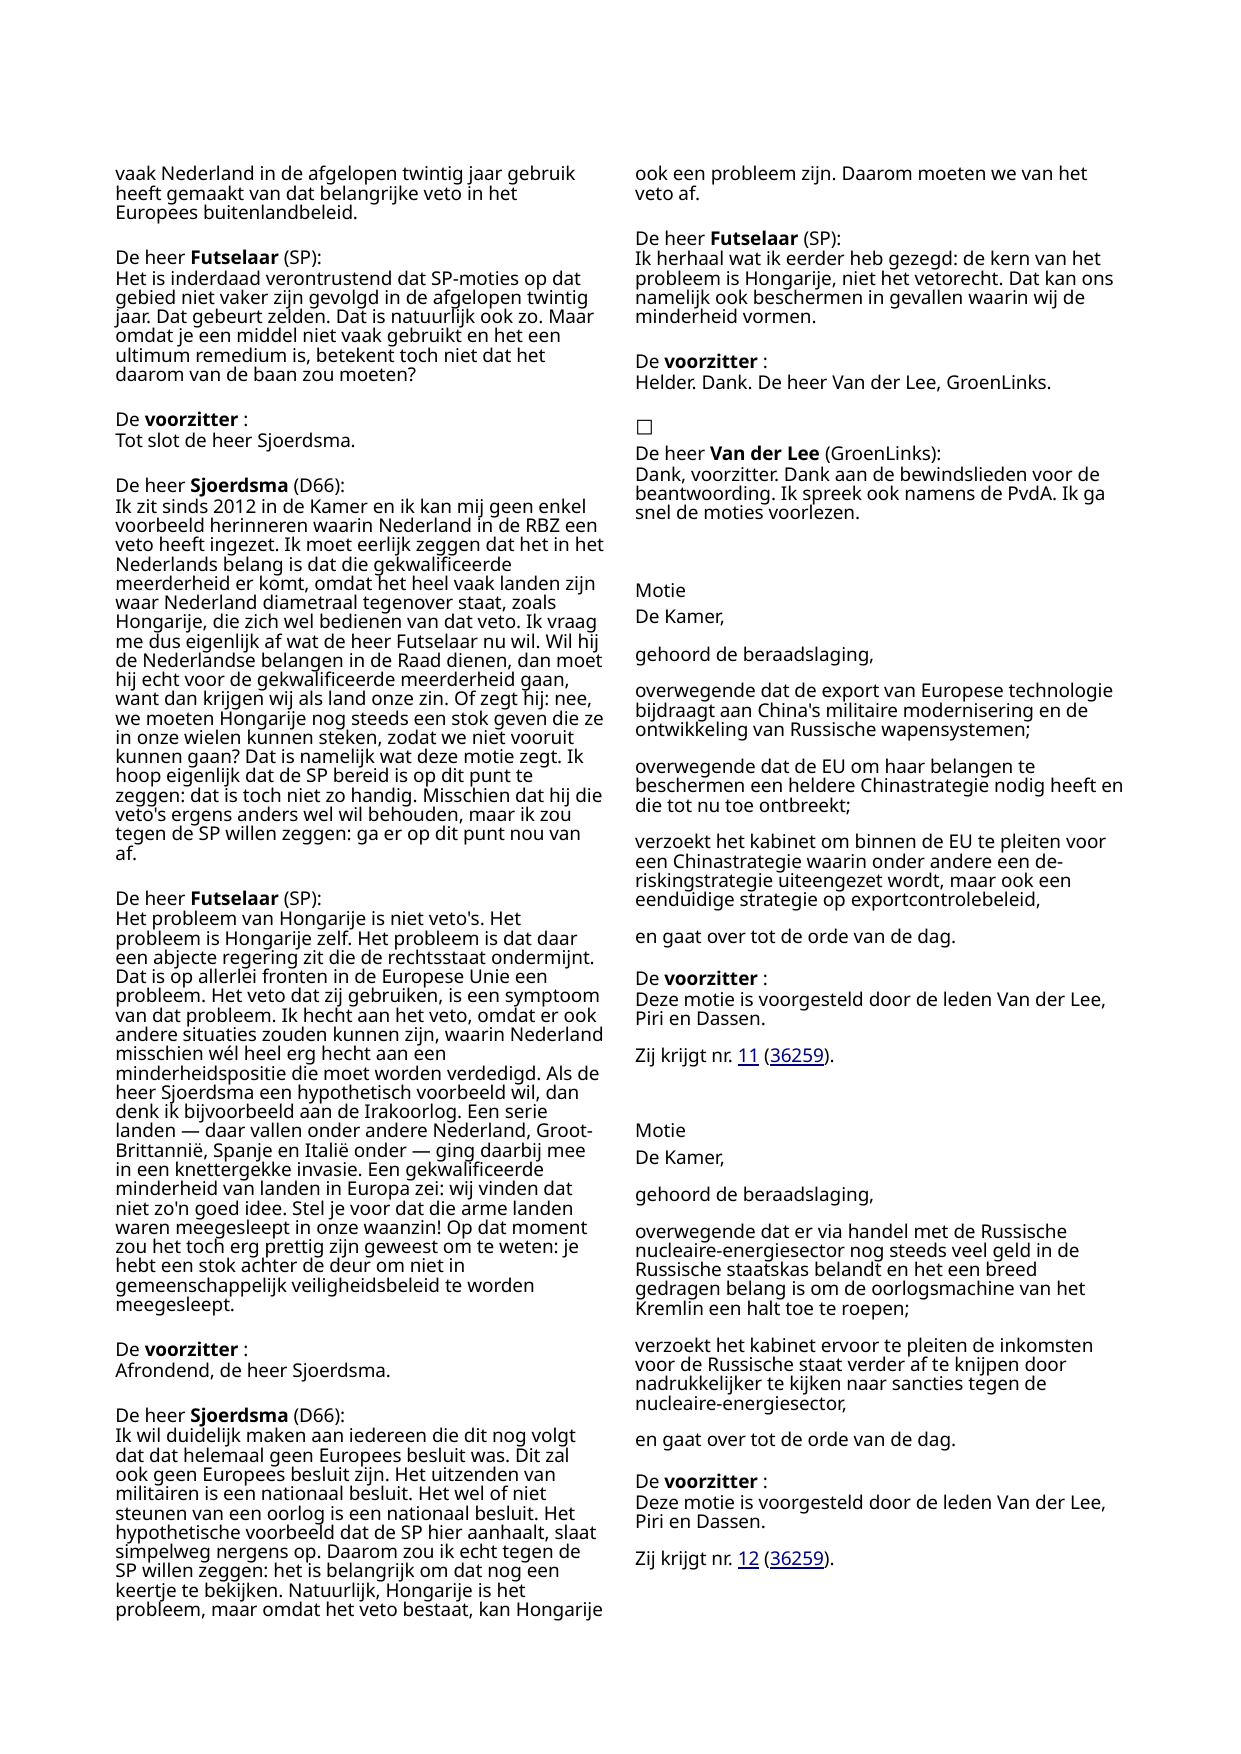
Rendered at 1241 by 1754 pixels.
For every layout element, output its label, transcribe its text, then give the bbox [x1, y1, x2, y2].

text Ik zit sinds 2012 in de Kamer en ik kan mij geen enkel voorbeeld herinneren waarin Nederland in de RBZ een veto heeft ingezet. Ik moet eerlijk zeggen dat het in het Nederlands belang is dat die gekwalificeerde meerderheid er komt, omdat het heel vaak landen zijn waar Nederland diametraal tegenover staat, zoals Hongarije, die zich wel bedienen van dat veto. Ik vraag me dus eigenlijk af wat de heer Futselaar nu wil. Wil hij de Nederlandse belangen in de Raad dienen, dan moet hij echt voor de gekwalificeerde meerderheid gaan, want dan krijgen wij als land onze zin. Of zegt hij: nee, we moeten Hongarije nog steeds een stok geven die ze in onze wielen kunnen steken, zodat we niet vooruit kunnen gaan? Dat is namelijk wat deze motie zegt. Ik hoop eigenlijk dat de SP bereid is op dit punt te zeggen: dat is toch niet zo handig. Misschien dat hij die veto's ergens anders wel wil behouden, maar ik zou tegen de SP willen zeggen: ga er op dit punt nou van af. [115, 498, 605, 864]
text vaak Nederland in de afgelopen twintig jaar gebruik heeft gemaakt van dat belangrijke veto in het Europees buitenlandbeleid. [115, 165, 605, 223]
text Zij krijgt nr. 11 (36259). [635, 1047, 1125, 1067]
text De voorzitter : [635, 1468, 1125, 1494]
text De Kamer, [635, 1149, 1125, 1168]
text De voorzitter : [635, 965, 1125, 991]
text De voorzitter : [115, 1336, 605, 1362]
text ⬜ [635, 414, 1125, 440]
text Deze motie is voorgesteld door de leden Van der Lee, Piri en Dassen. [635, 991, 1125, 1029]
text ook een probleem zijn. Daarom moeten we van het veto af. [635, 165, 1125, 204]
text overwegende dat de EU om haar belangen te beschermen een heldere Chinastrategie nodig heeft en die tot nu toe ontbreekt; [635, 758, 1125, 816]
text De heer Futselaar (SP): [635, 225, 1125, 250]
text Deze motie is voorgesteld door de leden Van der Lee, Piri en Dassen. [635, 1494, 1125, 1533]
text De heer Sjoerdsma (D66): [115, 472, 605, 498]
text overwegende dat de export van Europese technologie bijdraagt aan China's militaire modernisering en de ontwikkeling van Russische wapensystemen; [635, 682, 1125, 740]
text De heer Sjoerdsma (D66): [115, 1402, 605, 1427]
text Motie [635, 1117, 1125, 1143]
text Het probleem van Hongarije is niet veto's. Het probleem is Hongarije zelf. Het probleem is dat daar een abjecte regering zit die de rechtsstaat ondermijnt. Dat is op allerlei fronten in de Europese Unie een probleem. Het veto dat zij gebruiken, is een symptoom van dat probleem. Ik hecht aan het veto, omdat er ook andere situaties zouden kunnen zijn, waarin Nederland misschien wél heel erg hecht aan een minderheidspositie die moet worden verdedigd. Als de heer Sjoerdsma een hypothetisch voorbeeld wil, dan denk ik bijvoorbeeld aan de Irakoorlog. Een serie landen — daar vallen onder andere Nederland, Groot-Brittannië, Spanje en Italië onder — ging daarbij mee in een knettergekke invasie. Een gekwalificeerde minderheid van landen in Europa zei: wij vinden dat niet zo'n goed idee. Stel je voor dat die arme landen waren meegesleept in onze waanzin! Op dat moment zou het toch erg prettig zijn geweest om te weten: je hebt een stok achter de deur om niet in gemeenschappelijk veiligheidsbeleid te worden meegesleept. [115, 910, 605, 1315]
text De Kamer, [635, 608, 1125, 628]
text Motie [635, 577, 1125, 603]
text Tot slot de heer Sjoerdsma. [115, 432, 605, 451]
text Het is inderdaad verontrustend dat SP-moties op dat gebied niet vaker zijn gevolgd in de afgelopen twintig jaar. Dat gebeurt zelden. Dat is natuurlijk ook zo. Maar omdat je een middel niet vaak gebruikt en het een ultimum remedium is, betekent toch niet dat het daarom van de baan zou moeten? [115, 270, 605, 385]
text De voorzitter : [635, 348, 1125, 374]
text Afrondend, de heer Sjoerdsma. [115, 1362, 605, 1381]
text Dank, voorzitter. Dank aan de bewindslieden voor de beantwoording. Ik spreek ook namens de PvdA. Ik ga snel de moties voorlezen. [635, 466, 1125, 523]
text gehoord de beraadslaging, [635, 1186, 1125, 1205]
text Ik wil duidelijk maken aan iedereen die dit nog volgt dat dat helemaal geen Europees besluit was. Dit zal ook geen Europees besluit zijn. Het uitzenden van militairen is een nationaal besluit. Het wel of niet steunen van een oorlog is een nationaal besluit. Het hypothetische voorbeeld dat de SP hier aanhaalt, slaat simpelweg nergens op. Daarom zou ik echt tegen de SP willen zeggen: het is belangrijk om dat nog een keertje te bekijken. Natuurlijk, Hongarije is het probleem, maar omdat het veto bestaat, kan Hongarije [115, 1427, 605, 1620]
text gehoord de beraadslaging, [635, 646, 1125, 665]
text De heer Van der Lee (GroenLinks): [635, 440, 1125, 466]
text Ik herhaal wat ik eerder heb gezegd: de kern van het probleem is Hongarije, niet het vetorecht. Dat kan ons namelijk ook beschermen in gevallen waarin wij de minderheid vormen. [635, 250, 1125, 327]
text De voorzitter : [115, 406, 605, 432]
text en gaat over tot de orde van de dag. [635, 1431, 1125, 1451]
text en gaat over tot de orde van de dag. [635, 928, 1125, 948]
text De heer Futselaar (SP): [115, 885, 605, 910]
text verzoekt het kabinet ervoor te pleiten de inkomsten voor de Russische staat verder af te knijpen door nadrukkelijker te kijken naar sancties tegen de nucleaire-energiesector, [635, 1337, 1125, 1414]
text verzoekt het kabinet om binnen de EU te pleiten voor een Chinastrategie waarin onder andere een de-riskingstrategie uiteengezet wordt, maar ook een eenduidige strategie op exportcontrolebeleid, [635, 833, 1125, 911]
text overwegende dat er via handel met de Russische nucleaire-energiesector nog steeds veel geld in de Russische staatskas belandt en het een breed gedragen belang is om de oorlogsmachine van het Kremlin een halt toe te roepen; [635, 1223, 1125, 1319]
text Zij krijgt nr. 12 (36259). [635, 1550, 1125, 1570]
text De heer Futselaar (SP): [115, 244, 605, 270]
text Helder. Dank. De heer Van der Lee, GroenLinks. [635, 374, 1125, 393]
